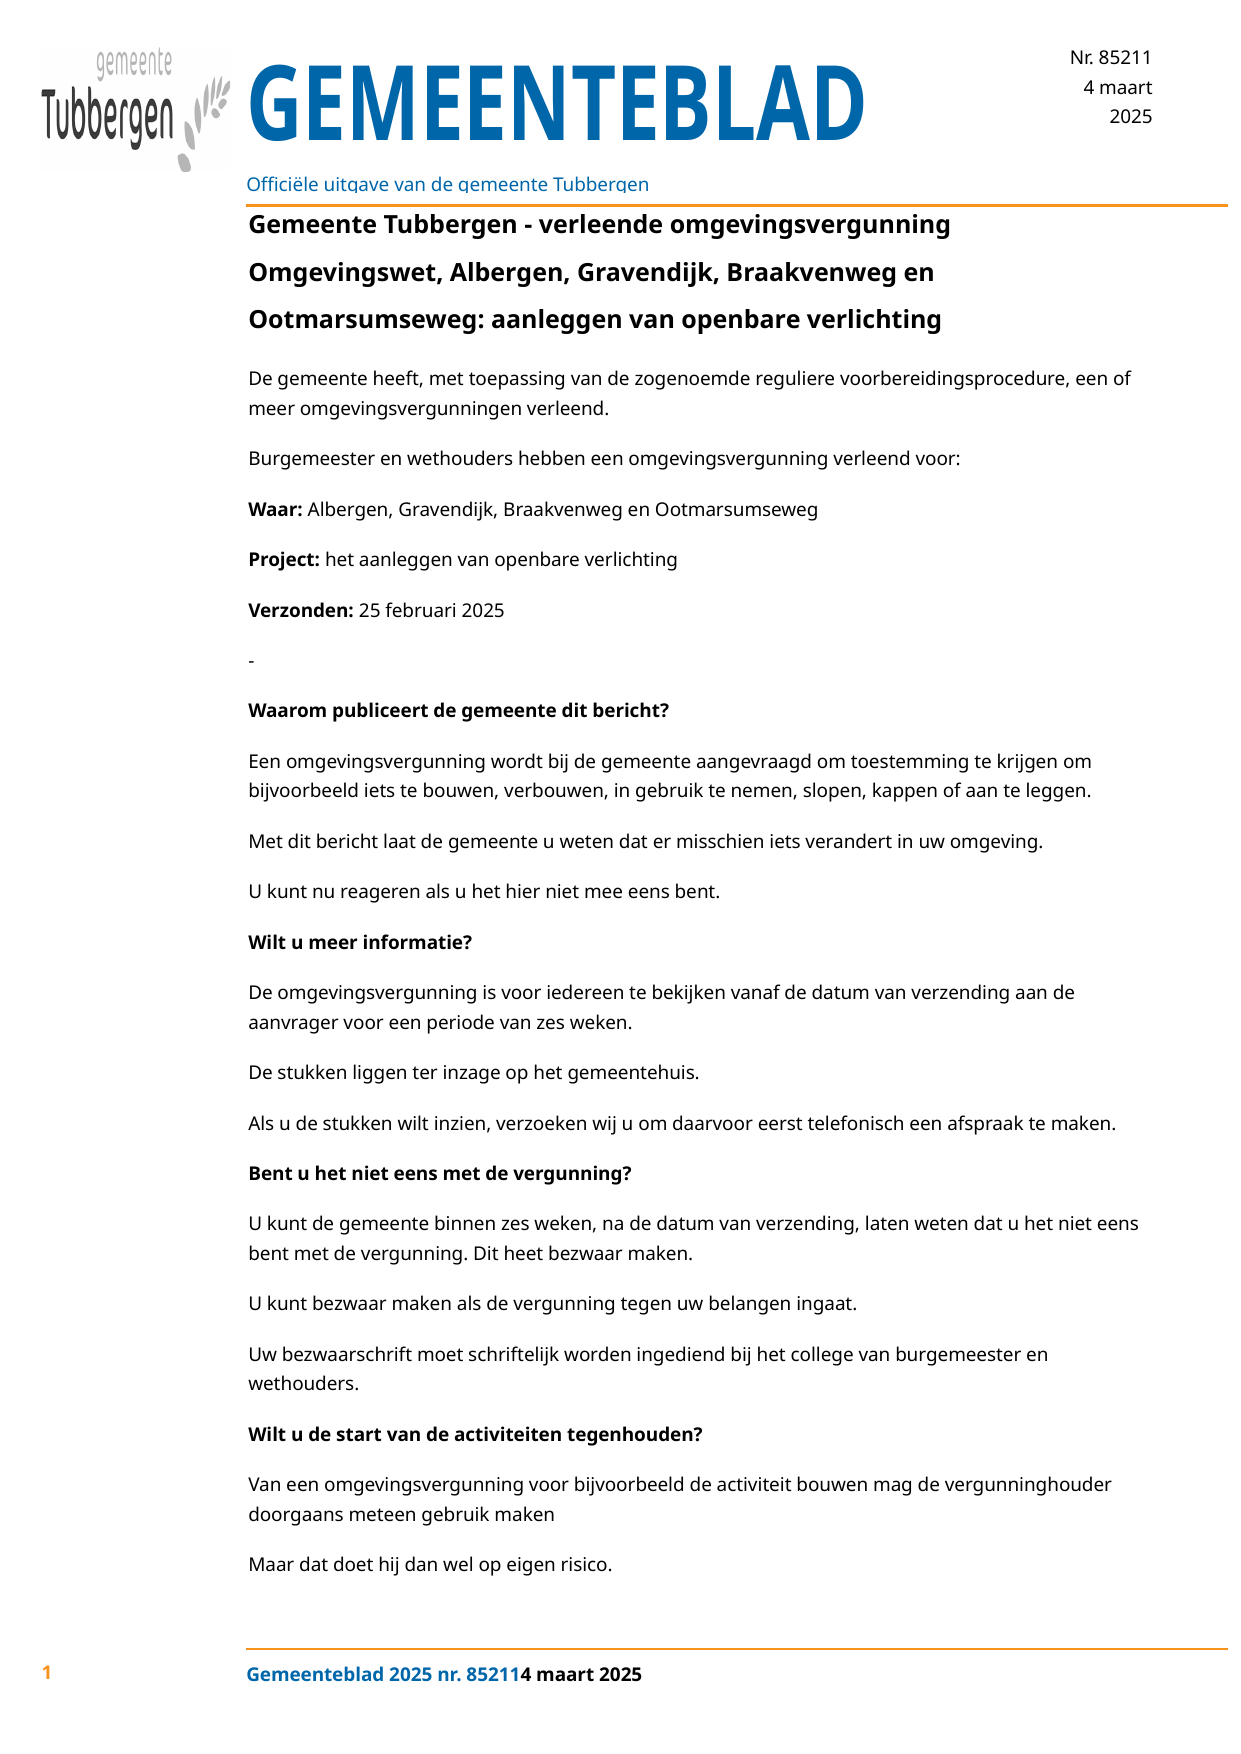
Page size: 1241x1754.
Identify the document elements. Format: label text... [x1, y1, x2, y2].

text Project: het aanleggen van openbare verlichting [248, 546, 1152, 572]
text U kunt bezwaar maken als de vergunning tegen uw belangen ingaat. [248, 1291, 1152, 1316]
text Waarom publiceert de gemeente dit bericht? [248, 698, 1152, 723]
text Een omgevingsvergunning wordt bij de gemeente aangevraagd om toestemming te krijgen om bijvoorbeeld iets te bouwen, verbouwen, in gebruik te nemen, slopen, kappen of aan te leggen. [248, 748, 1152, 803]
text Burgemeester en wethouders hebben een omgevingsvergunning verleend voor: [248, 446, 1152, 471]
text De stukken liggen ter inzage op het gemeentehuis. [248, 1059, 1152, 1085]
text Wilt u meer informatie? [248, 929, 1152, 954]
text U kunt de gemeente binnen zes weken, na de datum van verzending, laten weten dat u het niet eens bent met de vergunning. Dit heet bezwaar maken. [248, 1211, 1152, 1266]
text Waar: Albergen, Gravendijk, Braakvenweg en Ootmarsumseweg [248, 496, 1152, 522]
text Met dit bericht laat de gemeente u weten dat er misschien iets verandert in uw omgeving. [248, 828, 1152, 854]
text Verzonden: 25 februari 2025 [248, 597, 1152, 622]
text Als u de stukken wilt inzien, verzoeken wij u om daarvoor eerst telefonisch een afspraak te maken. [248, 1110, 1152, 1135]
text U kunt nu reageren als u het hier niet mee eens bent. [248, 878, 1152, 904]
picture [41, 47, 231, 172]
text Van een omgevingsvergunning voor bijvoorbeeld de activiteit bouwen mag de vergunninghouder doorgaans meteen gebruik maken [248, 1471, 1152, 1527]
text Gemeente Tubbergen - verleende omgevingsvergunning Omgevingswet, Albergen, Gravendijk, Braakvenweg en Ootmarsumseweg: aanleggen van openbare verlichting [248, 207, 1152, 336]
text Uw bezwaarschrift moet schriftelijk worden ingediend bij het college van burgemeester en wethouders. [248, 1341, 1152, 1396]
text Bent u het niet eens met de vergunning? [248, 1160, 1152, 1186]
text De gemeente heeft, met toepassing van de zogenoemde reguliere voorbereidingsprocedure, een of meer omgevingsvergunningen verleend. [248, 366, 1152, 421]
text - [248, 647, 1152, 673]
text De omgevingsvergunning is voor iedereen te bekijken vanaf de datum van verzending aan de aanvrager voor een periode van zes weken. [248, 979, 1152, 1034]
text Wilt u de start van de activiteiten tegenhouden? [248, 1421, 1152, 1447]
text Maar dat doet hij dan wel op eigen risico. [248, 1551, 1152, 1577]
